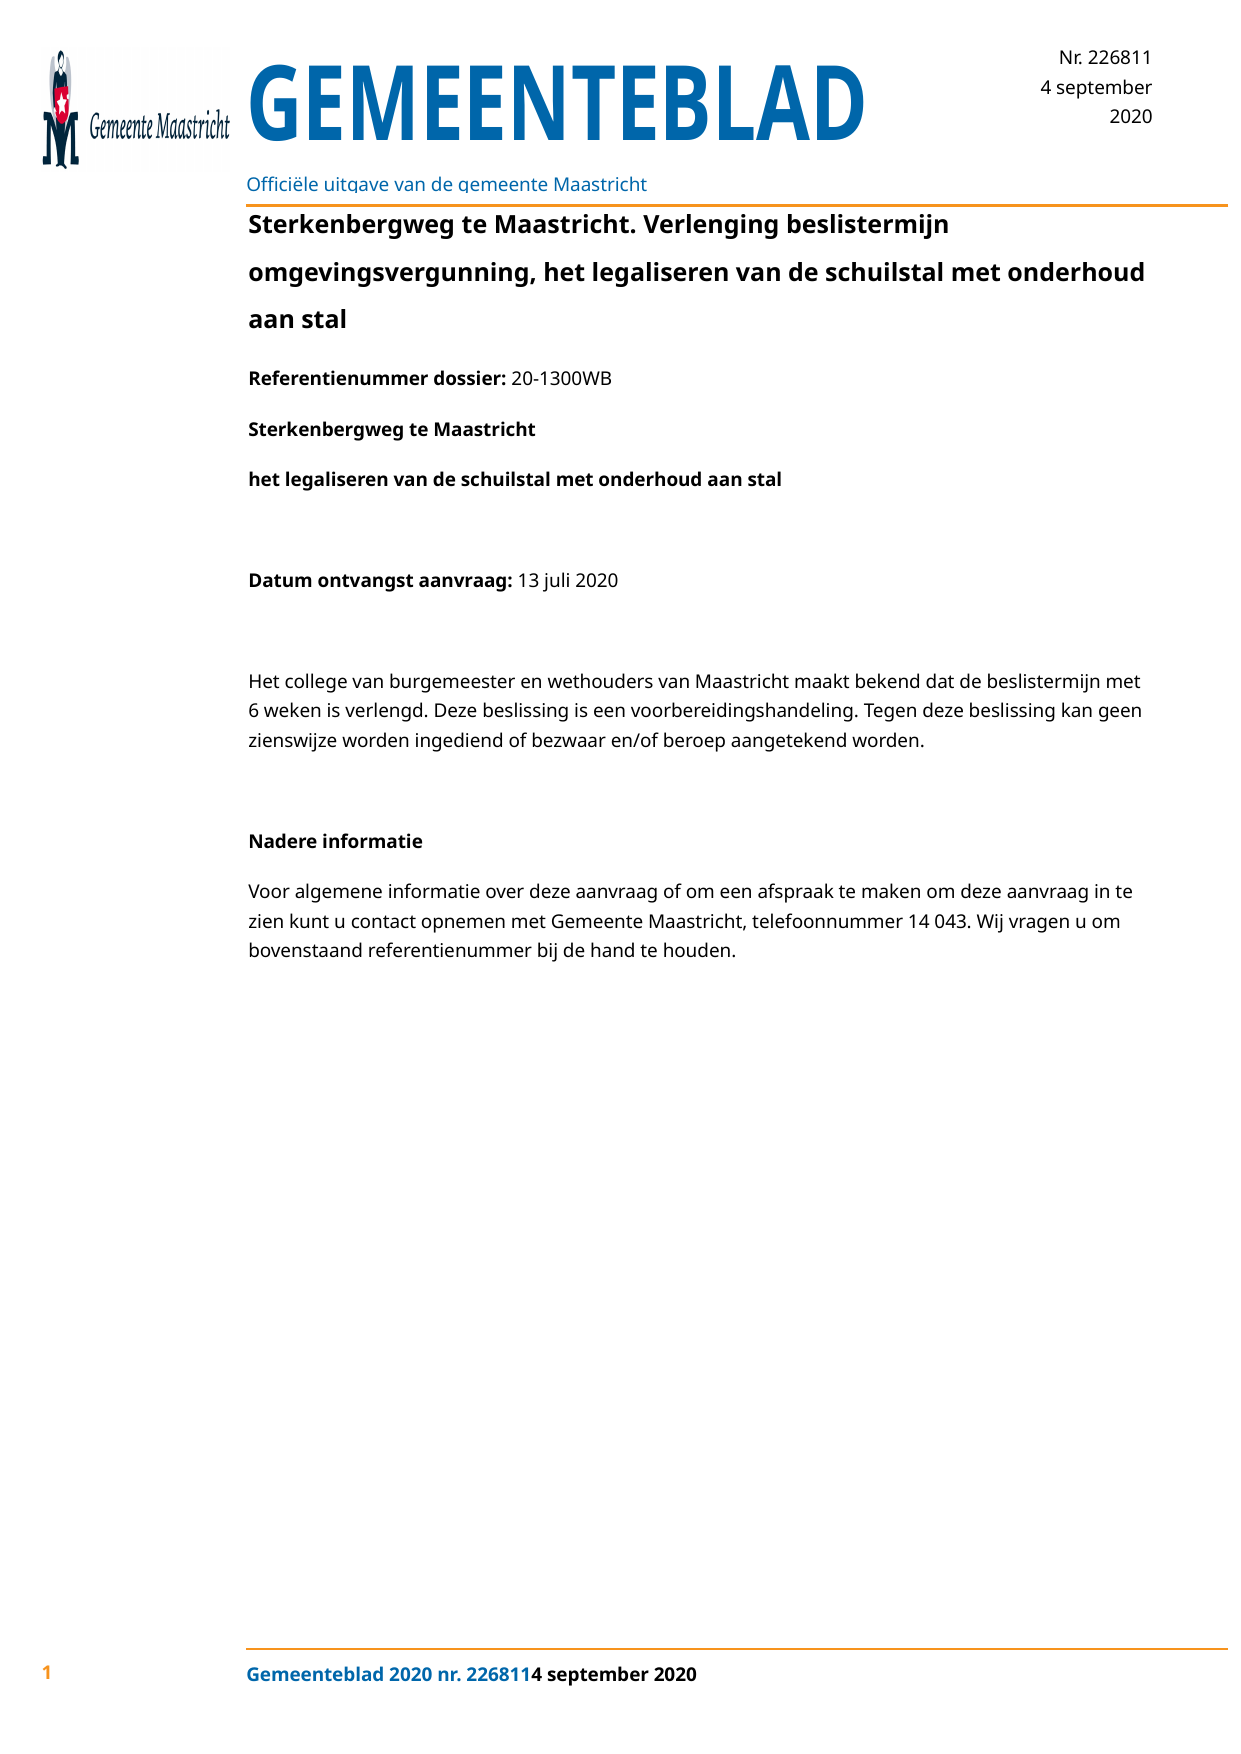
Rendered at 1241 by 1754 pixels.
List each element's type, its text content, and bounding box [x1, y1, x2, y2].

picture [41, 47, 231, 172]
text Sterkenbergweg te Maastricht. Verlenging beslistermijn omgevingsvergunning, het legaliseren van de schuilstal met onderhoud aan stal [248, 207, 1152, 336]
text Referentienummer dossier: 20-1300WB [248, 366, 1152, 391]
text Het college van burgemeester en wethouders van Maastricht maakt bekend dat de beslistermijn met 6 weken is verlengd. Deze beslissing is een voorbereidingshandeling. Tegen deze beslissing kan geen zienswijze worden ingediend of bezwaar en/of beroep aangetekend worden. [248, 668, 1152, 753]
text Voor algemene informatie over deze aanvraag of om een afspraak te maken om deze aanvraag in te zien kunt u contact opnemen met Gemeente Maastricht, telefoonnummer 14 043. Wij vragen u om bovenstaand referentienummer bij de hand te houden. [248, 878, 1152, 963]
text Datum ontvangst aanvraag: 13 juli 2020 [248, 567, 1152, 593]
text het legaliseren van de schuilstal met onderhoud aan stal [248, 466, 1152, 492]
text Sterkenbergweg te Maastricht [248, 416, 1152, 442]
text Nadere informatie [248, 828, 1152, 854]
